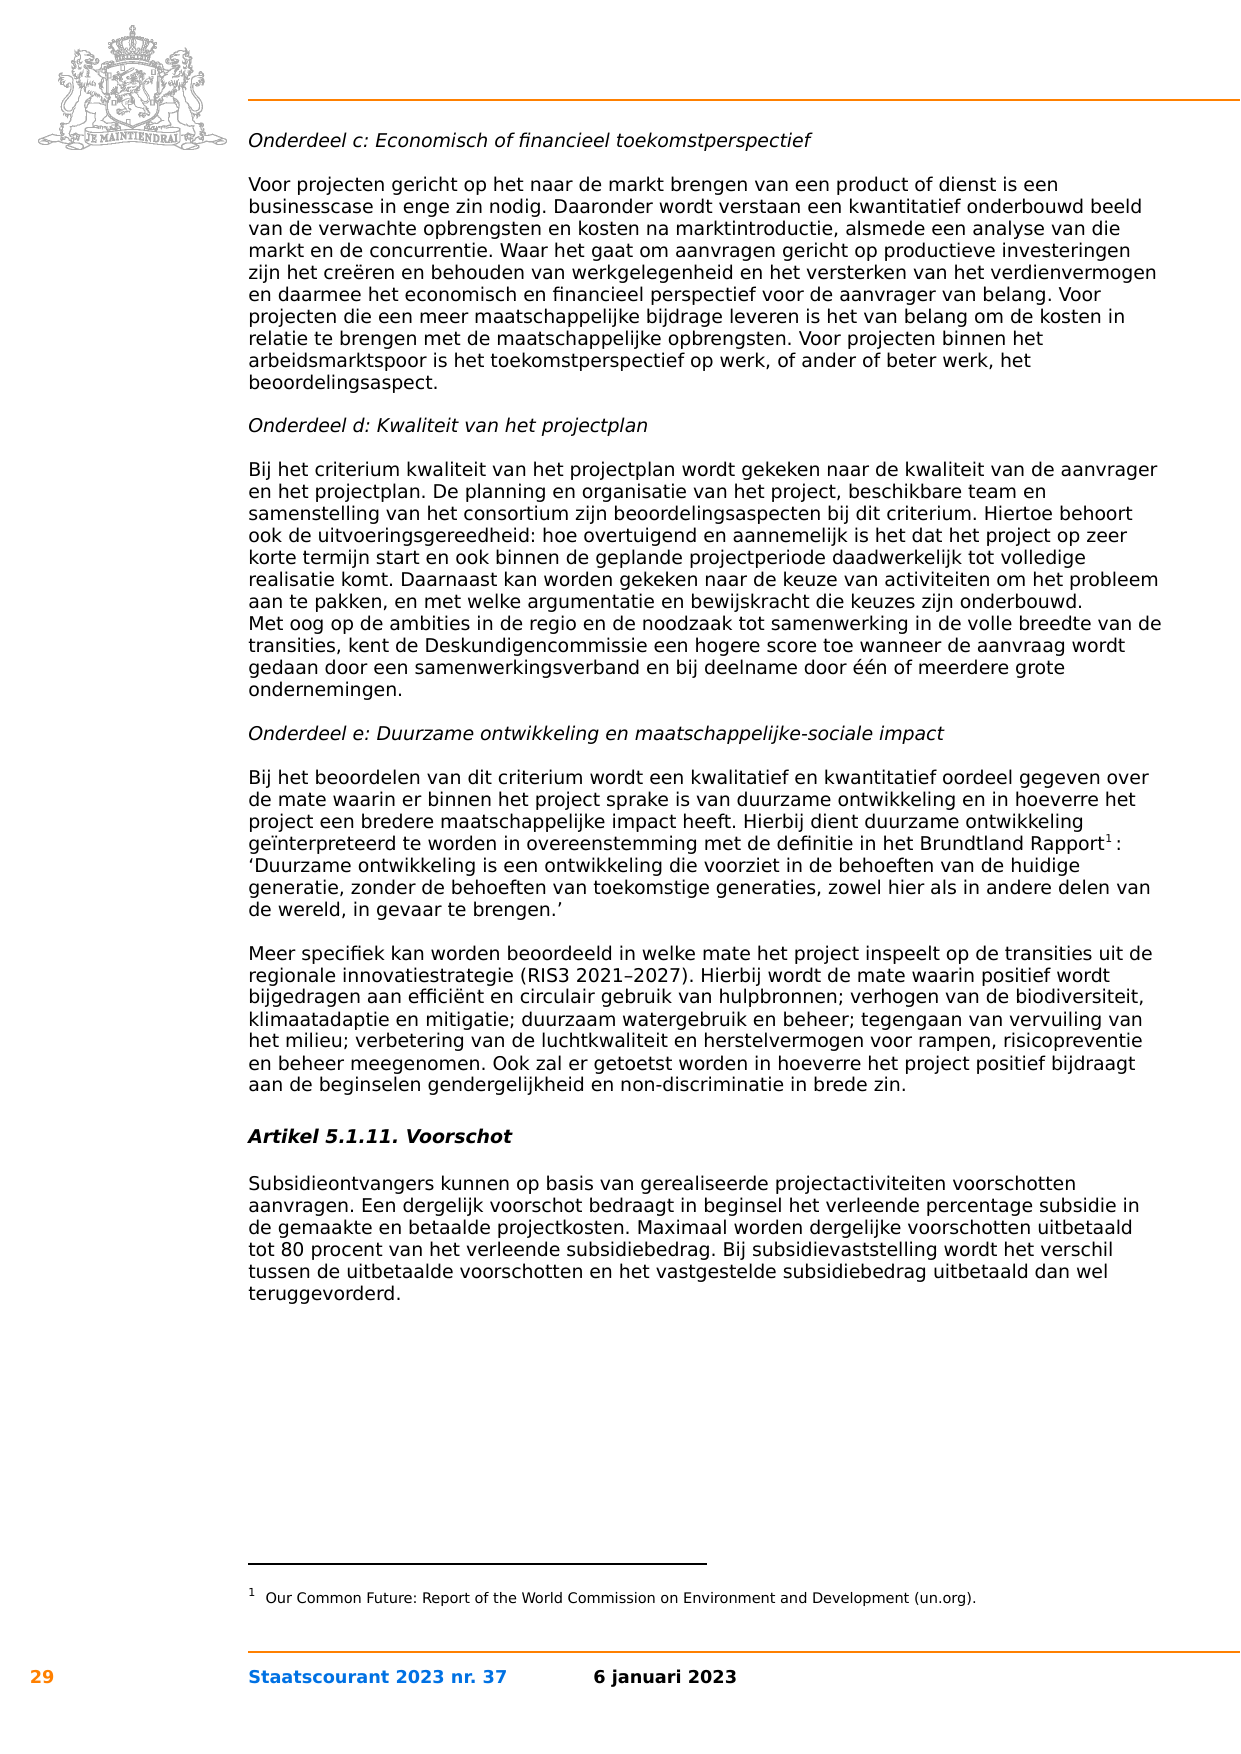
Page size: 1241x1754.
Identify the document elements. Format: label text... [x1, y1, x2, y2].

subtitle Onderdeel d: Kwaliteit van het projectplan [248, 415, 1163, 437]
subtitle Onderdeel c: Economisch of financieel toekomstperspectief [248, 130, 1163, 152]
text Bij het beoordelen van dit criterium wordt een kwalitatief en kwantitatief oordeel gegeven over de mate waarin er binnen het project sprake is van duurzame ontwikkeling en in hoeverre het project een bredere maatschappelijke impact heeft. Hierbij dient duurzame ontwikkeling geïnterpreteerd te worden in overeenstemming met de definitie in het Brundtland Rapport: ‘Duurzame ontwikkeling is een ontwikkeling die voorziet in de behoeften van de huidige generatie, zonder de behoeften van toekomstige generaties, zowel hier als in andere delen van de wereld, in gevaar te brengen.’ [248, 767, 1163, 921]
text Met oog op de ambities in de regio en de noodzaak tot samenwerking in de volle breedte van de transities, kent de Deskundigencommissie een hogere score toe wanneer de aanvraag wordt gedaan door een samenwerkingsverband en bij deelname door één of meerdere grote ondernemingen. [248, 613, 1163, 701]
subtitle Onderdeel e: Duurzame ontwikkeling en maatschappelijke-sociale impact [248, 723, 1163, 745]
subtitle Artikel 5.1.11. Voorschot [248, 1126, 1163, 1148]
text Subsidieontvangers kunnen op basis van gerealiseerde projectactiviteiten voorschotten aanvragen. Een dergelijk voorschot bedraagt in beginsel het verleende percentage subsidie in de gemaakte en betaalde projectkosten. Maximaal worden dergelijke voorschotten uitbetaald tot 80 procent van het verleende subsidiebedrag. Bij subsidievaststelling wordt het verschil tussen de uitbetaalde voorschotten en het vastgestelde subsidiebedrag uitbetaald dan wel teruggevorderd. [248, 1173, 1163, 1305]
picture [38, 25, 227, 150]
text Our Common Future: Report of the World Commission on Environment and Development (un.org). [248, 1586, 1163, 1608]
text Bij het criterium kwaliteit van het projectplan wordt gekeken naar de kwaliteit van de aanvrager en het projectplan. De planning en organisatie van het project, beschikbare team en samenstelling van het consortium zijn beoordelingsaspecten bij dit criterium. Hiertoe behoort ook de uitvoeringsgereedheid: hoe overtuigend en aannemelijk is het dat het project op zeer korte termijn start en ook binnen de geplande projectperiode daadwerkelijk tot volledige realisatie komt. Daarnaast kan worden gekeken naar de keuze van activiteiten om het probleem aan te pakken, en met welke argumentatie en bewijskracht die keuzes zijn onderbouwd. [248, 459, 1163, 613]
text Meer specifiek kan worden beoordeeld in welke mate het project inspeelt op de transities uit de regionale innovatiestrategie (RIS3 2021–2027). Hierbij wordt de mate waarin positief wordt bijgedragen aan efficiënt en circulair gebruik van hulpbronnen; verhogen van de biodiversiteit, klimaatadaptie en mitigatie; duurzaam watergebruik en beheer; tegengaan van vervuiling van het milieu; verbetering van de luchtkwaliteit en herstelvermogen voor rampen, risicopreventie en beheer meegenomen. Ook zal er getoetst worden in hoeverre het project positief bijdraagt aan de beginselen gendergelijkheid en non-discriminatie in brede zin. [248, 942, 1163, 1096]
text Voor projecten gericht op het naar de markt brengen van een product of dienst is een businesscase in enge zin nodig. Daaronder wordt verstaan een kwantitatief onderbouwd beeld van de verwachte opbrengsten en kosten na marktintroductie, alsmede een analyse van die markt en de concurrentie. Waar het gaat om aanvragen gericht op productieve investeringen zijn het creëren en behouden van werkgelegenheid en het versterken van het verdienvermogen en daarmee het economisch en financieel perspectief voor de aanvrager van belang. Voor projecten die een meer maatschappelijke bijdrage leveren is het van belang om de kosten in relatie te brengen met de maatschappelijke opbrengsten. Voor projecten binnen het arbeidsmarktspoor is het toekomstperspectief op werk, of ander of beter werk, het beoordelingsaspect. [248, 174, 1163, 393]
